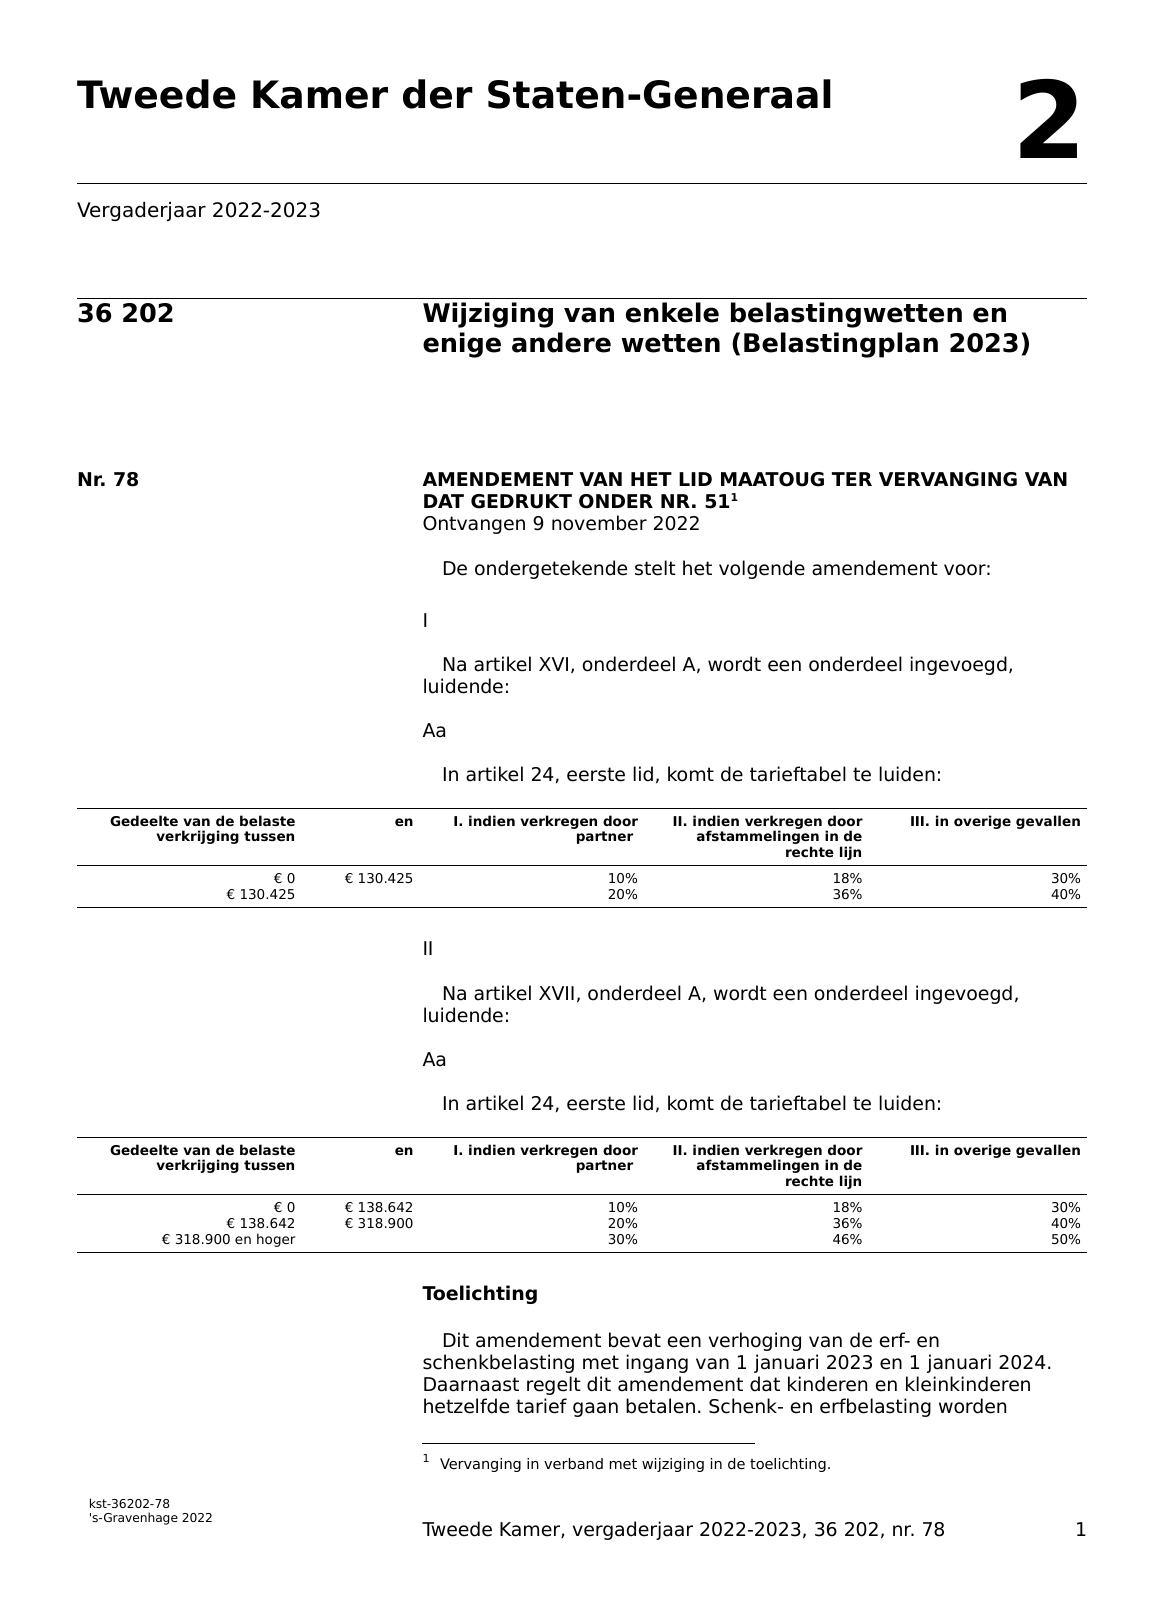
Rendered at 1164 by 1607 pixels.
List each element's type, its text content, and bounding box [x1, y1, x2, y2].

text 's-Gravenhage 2022 [88, 1511, 323, 1525]
table_header Gedeelte van de belaste verkrijging tussen [77, 1138, 295, 1194]
table_cell € 0 [77, 1195, 295, 1216]
table_cell 50% [868, 1231, 1087, 1252]
table_header I. indien verkregen door partner [419, 1138, 644, 1194]
table_cell € 138.642 [77, 1216, 295, 1231]
table_cell [295, 1231, 419, 1252]
table_header II. indien verkregen door afstammelingen in de rechte lijn [644, 1138, 868, 1194]
text Na artikel XVII, onderdeel A, wordt een onderdeel ingevoegd, luidende: [422, 982, 1087, 1026]
table_cell [295, 887, 419, 907]
table_cell 40% [868, 887, 1087, 907]
subtitle Toelichting [422, 1283, 1087, 1305]
table_cell 10% [419, 1195, 644, 1216]
table_header en [295, 1138, 419, 1194]
text De ondergetekende stelt het volgende amendement voor: [422, 557, 1087, 579]
table_cell € 130.425 [295, 866, 419, 887]
table_cell 36% [644, 887, 868, 907]
table_header Tweede Kamer der Staten-Generaal [77, 59, 886, 183]
table_cell € 130.425 [77, 887, 295, 907]
text Ontvangen 9 november 2022 [422, 513, 1087, 535]
subtitle I [422, 609, 1087, 631]
table_cell € 138.642 [295, 1195, 419, 1216]
table_cell 40% [868, 1216, 1087, 1231]
table_cell 30% [868, 866, 1087, 887]
table_header en [295, 809, 419, 865]
table_cell € 318.900 en hoger [77, 1231, 295, 1252]
subtitle 36 202 Wijziging van enkele belastingwetten en enige andere wetten (Belastingplan 2023) [77, 299, 1087, 358]
text Aa [422, 720, 1087, 742]
table_cell € 318.900 [295, 1216, 419, 1231]
table_cell 20% [419, 1216, 644, 1231]
table_header I. indien verkregen door partner [419, 809, 644, 865]
text Na artikel XVI, onderdeel A, wordt een onderdeel ingevoegd, luidende: [422, 654, 1087, 698]
text Vervanging in verband met wijziging in de toelichting. [422, 1452, 1087, 1474]
text kst-36202-78 [88, 1497, 323, 1511]
table_cell 10% [419, 866, 644, 887]
table_cell Vergaderjaar 2022-2023 [77, 184, 1087, 298]
text Dit amendement bevat een verhoging van de erf- en schenkbelasting met ingang van 1 januari 2023 en 1 januari 2024. Daarnaast regelt dit amendement dat kinderen en kleinkinderen hetzelfde tarief gaan betalen. Schenk- en erfbelasting worden [422, 1330, 1087, 1418]
table_cell € 0 [77, 866, 295, 887]
table_cell 30% [419, 1231, 644, 1252]
subtitle II [422, 938, 1087, 960]
text In artikel 24, eerste lid, komt de tarieftabel te luiden: [422, 764, 1087, 786]
table_cell 36% [644, 1216, 868, 1231]
table_header II. indien verkregen door afstammelingen in de rechte lijn [644, 809, 868, 865]
table_cell 20% [419, 887, 644, 907]
table_header 2 [886, 59, 1087, 183]
text In artikel 24, eerste lid, komt de tarieftabel te luiden: [422, 1093, 1087, 1115]
table_cell 18% [644, 1195, 868, 1216]
table_cell 30% [868, 1195, 1087, 1216]
text Aa [422, 1049, 1087, 1071]
table_cell 18% [644, 866, 868, 887]
table_header Gedeelte van de belaste verkrijging tussen [77, 809, 295, 865]
table_cell 46% [644, 1231, 868, 1252]
table_header III. in overige gevallen [868, 809, 1087, 865]
subtitle Nr. 78 AMENDEMENT VAN HET LID MAATOUG TER VERVANGING VAN DAT GEDRUKT ONDER NR. 51 [77, 469, 1087, 513]
table_header III. in overige gevallen [868, 1138, 1087, 1194]
